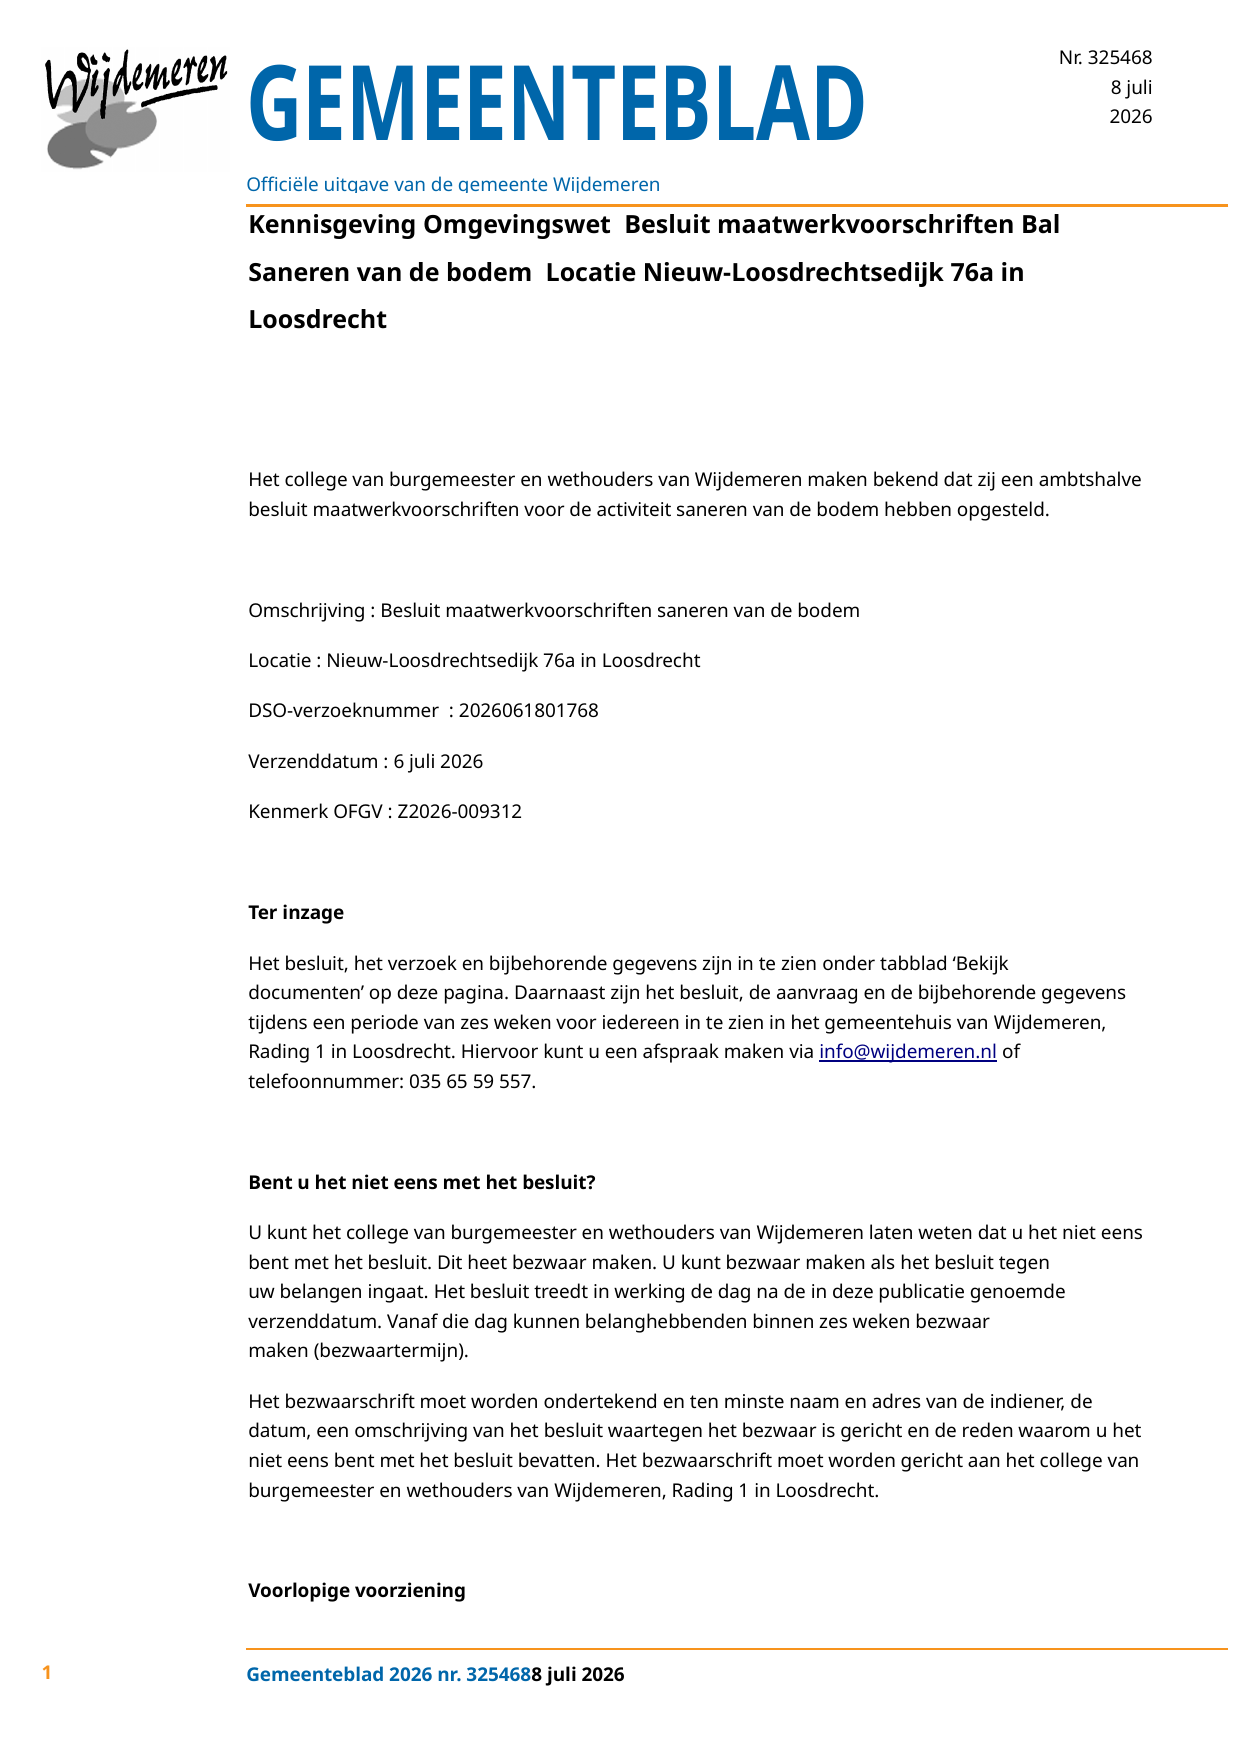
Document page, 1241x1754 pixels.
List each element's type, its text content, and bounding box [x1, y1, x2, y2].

text Het bezwaarschrift moet worden ondertekend en ten minste naam en adres van de indiener, de datum, een omschrijving van het besluit waartegen het bezwaar is gericht en de reden waarom u het niet eens bent met het besluit bevatten. Het bezwaarschrift moet worden gericht aan het college van burgemeester en wethouders van Wijdemeren, Rading 1 in Loosdrecht. [248, 1388, 1152, 1502]
text Omschrijving : Besluit maatwerkvoorschriften saneren van de bodem [248, 597, 1152, 622]
text Ter inzage [248, 899, 1152, 925]
text Het college van burgemeester en wethouders van Wijdemeren maken bekend dat zij een ambtshalve besluit maatwerkvoorschriften voor de activiteit saneren van de bodem hebben opgesteld. [248, 466, 1152, 522]
text Kennisgeving Omgevingswet Besluit maatwerkvoorschriften Bal Saneren van de bodem Locatie Nieuw-Loosdrechtsedijk 76a in Loosdrecht [248, 207, 1152, 336]
text Kenmerk OFGV : Z2026-009312 [248, 798, 1152, 824]
text DSO-verzoeknummer : 2026061801768 [248, 698, 1152, 723]
text U kunt het college van burgemeester en wethouders van Wijdemeren laten weten dat u het niet eens bent met het besluit. Dit heet bezwaar maken. U kunt bezwaar maken als het besluit tegen uw belangen ingaat. Het besluit treedt in werking de dag na de in deze publicatie genoemde verzenddatum. Vanaf die dag kunnen belanghebbenden binnen zes weken bezwaar maken (bezwaartermijn). [248, 1219, 1152, 1363]
text Locatie : Nieuw-Loosdrechtsedijk 76a in Loosdrecht [248, 647, 1152, 673]
text Voorlopige voorziening [248, 1578, 1152, 1603]
text Verzenddatum : 6 juli 2026 [248, 748, 1152, 774]
picture [41, 47, 231, 172]
text Het besluit, het verzoek en bijbehorende gegevens zijn in te zien onder tabblad ‘Bekijk documenten’ op deze pagina. Daarnaast zijn het besluit, de aanvraag en de bijbehorende gegevens tijdens een periode van zes weken voor iedereen in te zien in het gemeentehuis van Wijdemeren, Rading 1 in Loosdrecht. Hiervoor kunt u een afspraak maken via info@wijdemeren.nl of telefoonnummer: 035 65 59 557. [248, 950, 1152, 1094]
text Bent u het niet eens met het besluit? [248, 1169, 1152, 1194]
